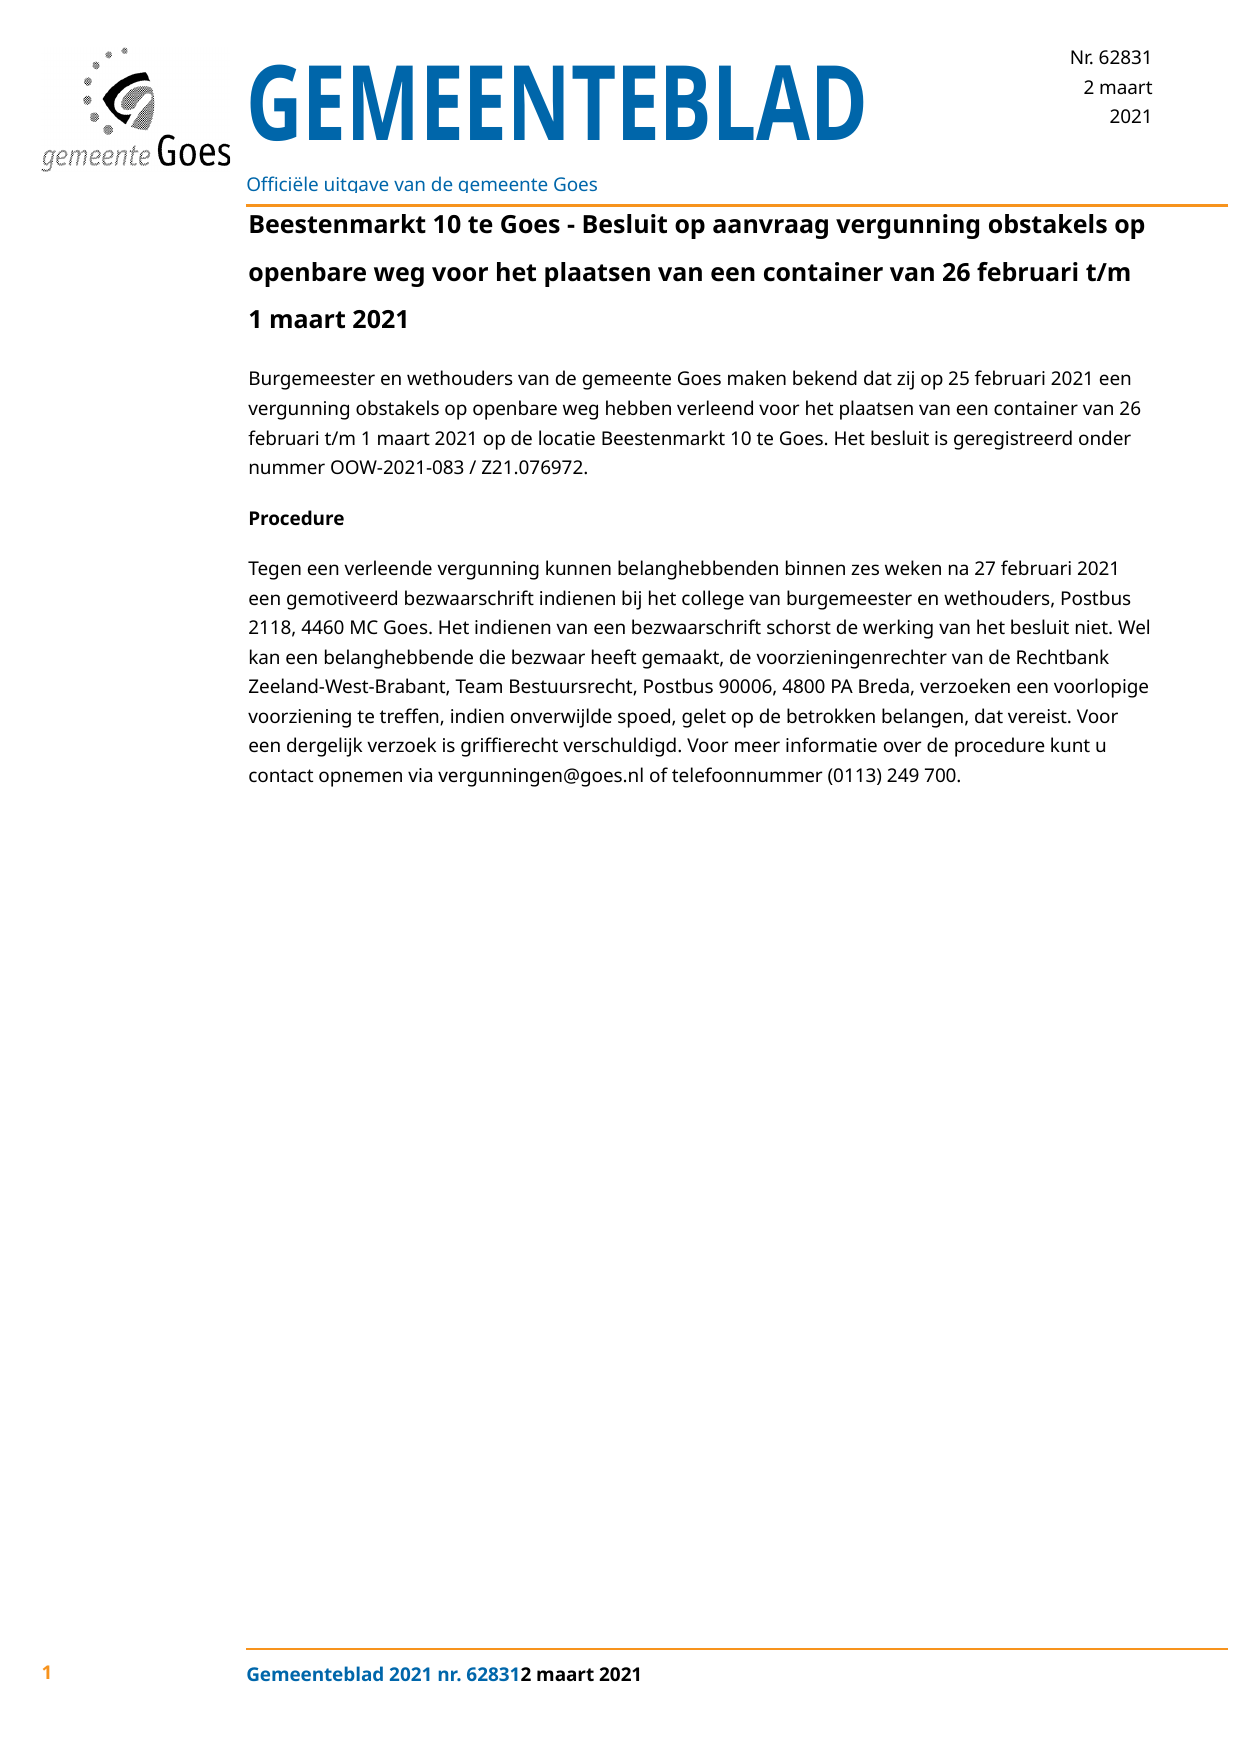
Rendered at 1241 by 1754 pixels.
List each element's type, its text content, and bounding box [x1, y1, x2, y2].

text Beestenmarkt 10 te Goes - Besluit op aanvraag vergunning obstakels op openbare weg voor het plaatsen van een container van 26 februari t/m 1 maart 2021 [248, 207, 1152, 336]
text Burgemeester en wethouders van de gemeente Goes maken bekend dat zij op 25 februari 2021 een vergunning obstakels op openbare weg hebben verleend voor het plaatsen van een container van 26 februari t/m 1 maart 2021 op de locatie Beestenmarkt 10 te Goes. Het besluit is geregistreerd onder nummer OOW-2021-083 / Z21.076972. [248, 366, 1152, 480]
text Tegen een verleende vergunning kunnen belanghebbenden binnen zes weken na 27 februari 2021 een gemotiveerd bezwaarschrift indienen bij het college van burgemeester en wethouders, Postbus 2118, 4460 MC Goes. Het indienen van een bezwaarschrift schorst de werking van het besluit niet. Wel kan een belanghebbende die bezwaar heeft gemaakt, de voorzieningenrechter van de Rechtbank Zeeland-West-Brabant, Team Bestuursrecht, Postbus 90006, 4800 PA Breda, verzoeken een voorlopige voorziening te treffen, indien onverwijlde spoed, gelet op de betrokken belangen, dat vereist. Voor een dergelijk verzoek is griffierecht verschuldigd. Voor meer informatie over de procedure kunt u contact opnemen via vergunningen@goes.nl of telefoonnummer (0113) 249 700. [248, 555, 1152, 788]
picture [41, 47, 231, 172]
text Procedure [248, 505, 1152, 530]
